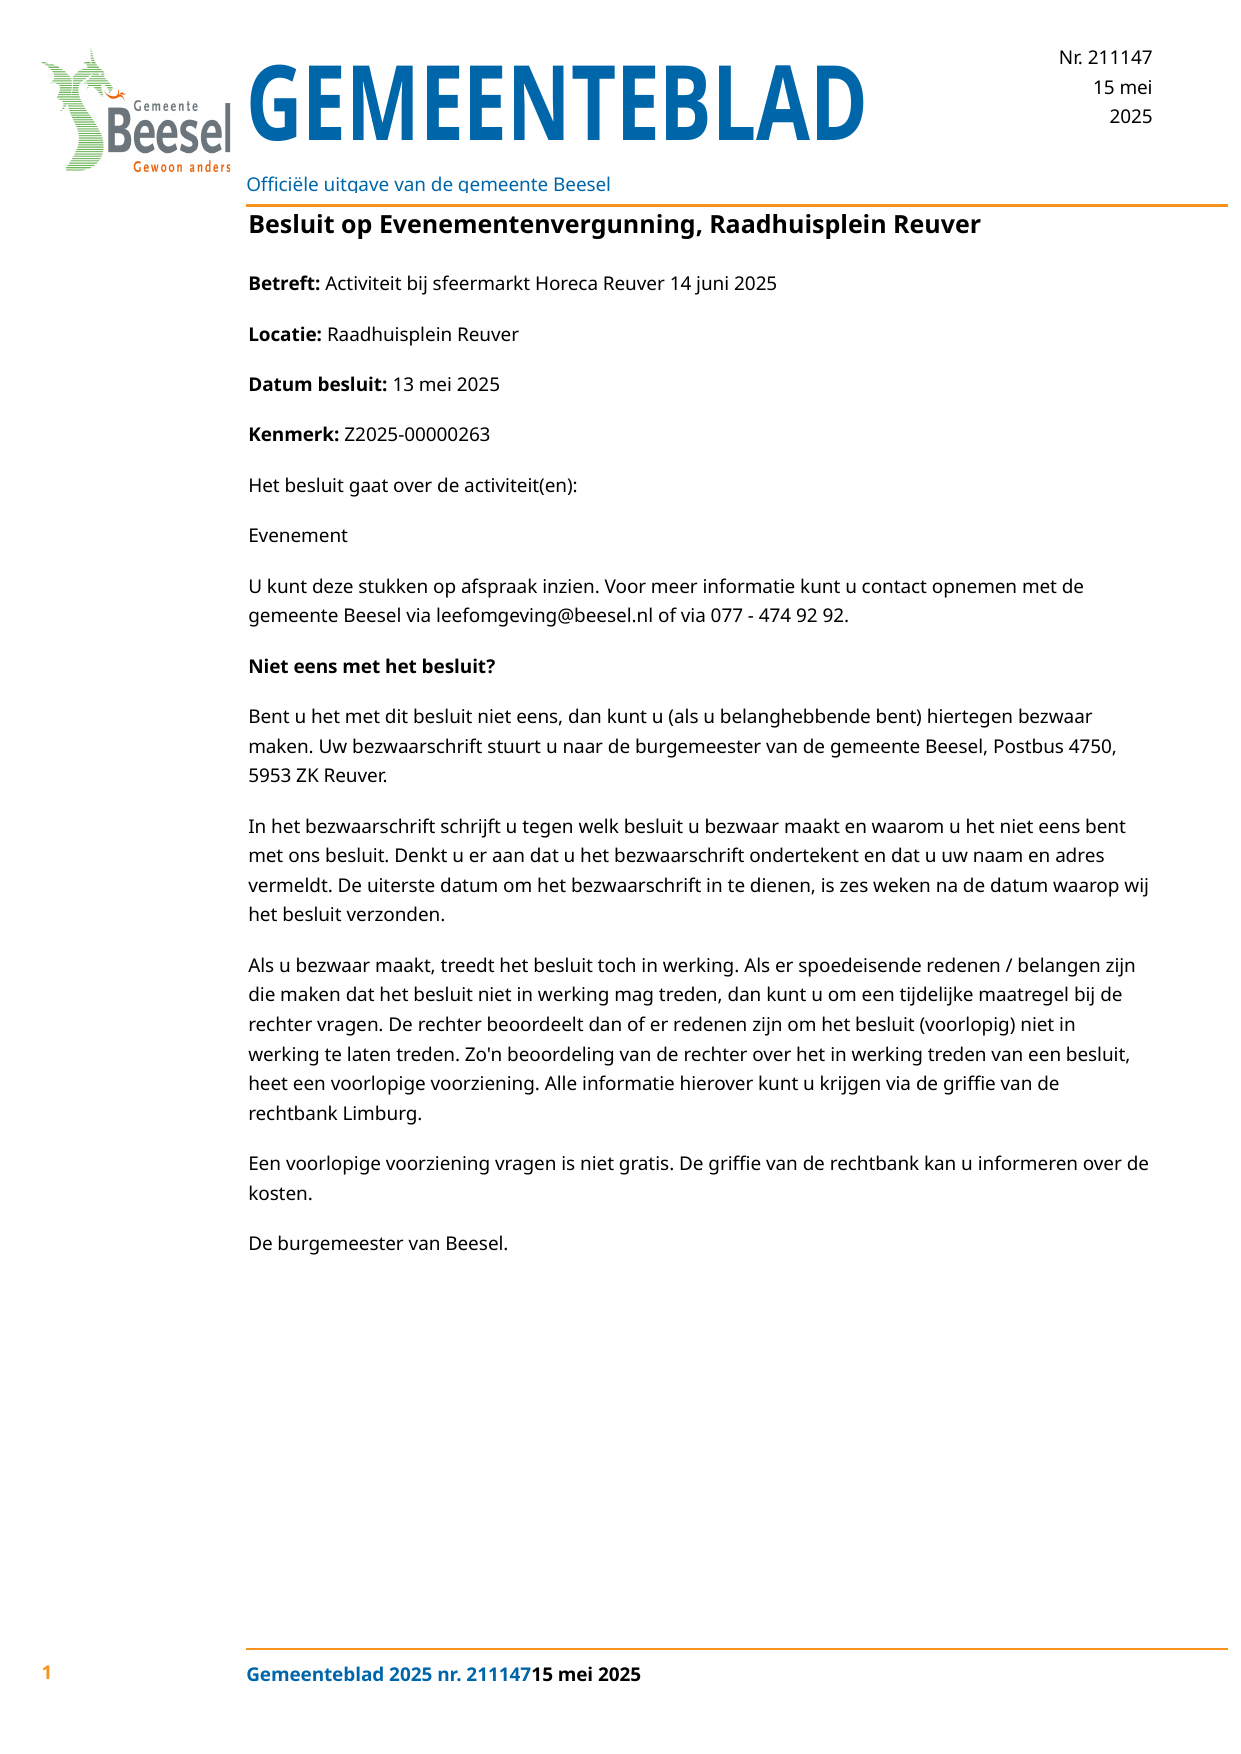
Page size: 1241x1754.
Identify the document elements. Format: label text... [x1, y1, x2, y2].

text Niet eens met het besluit? [248, 653, 1152, 678]
text De burgemeester van Beesel. [248, 1230, 1152, 1256]
text Het besluit gaat over de activiteit(en): [248, 472, 1152, 498]
text Locatie: Raadhuisplein Reuver [248, 321, 1152, 346]
text Kenmerk: Z2025-00000263 [248, 422, 1152, 447]
text U kunt deze stukken op afspraak inzien. Voor meer informatie kunt u contact opnemen met de gemeente Beesel via leefomgeving@beesel.nl of via 077 - 474 92 92. [248, 573, 1152, 628]
text Bent u het met dit besluit niet eens, dan kunt u (als u belanghebbende bent) hiertegen bezwaar maken. Uw bezwaarschrift stuurt u naar de burgemeester van de gemeente Beesel, Postbus 4750, 5953 ZK Reuver. [248, 703, 1152, 788]
text Een voorlopige voorziening vragen is niet gratis. De griffie van de rechtbank kan u informeren over de kosten. [248, 1150, 1152, 1206]
text Besluit op Evenementenvergunning, Raadhuisplein Reuver [248, 207, 1152, 241]
text In het bezwaarschrift schrijft u tegen welk besluit u bezwaar maakt en waarom u het niet eens bent met ons besluit. Denkt u er aan dat u het bezwaarschrift ondertekent en dat u uw naam en adres vermeldt. De uiterste datum om het bezwaarschrift in te dienen, is zes weken na de datum waarop wij het besluit verzonden. [248, 813, 1152, 927]
text Als u bezwaar maakt, treedt het besluit toch in werking. Als er spoedeisende redenen / belangen zijn die maken dat het besluit niet in werking mag treden, dan kunt u om een tijdelijke maatregel bij de rechter vragen. De rechter beoordeelt dan of er redenen zijn om het besluit (voorlopig) niet in werking te laten treden. Zo'n beoordeling van de rechter over het in werking treden van een besluit, heet een voorlopige voorziening. Alle informatie hierover kunt u krijgen via de griffie van de rechtbank Limburg. [248, 952, 1152, 1126]
text Evenement [248, 522, 1152, 548]
text Datum besluit: 13 mei 2025 [248, 371, 1152, 397]
text Betreft: Activiteit bij sfeermarkt Horeca Reuver 14 juni 2025 [248, 270, 1152, 296]
picture [41, 47, 231, 172]
